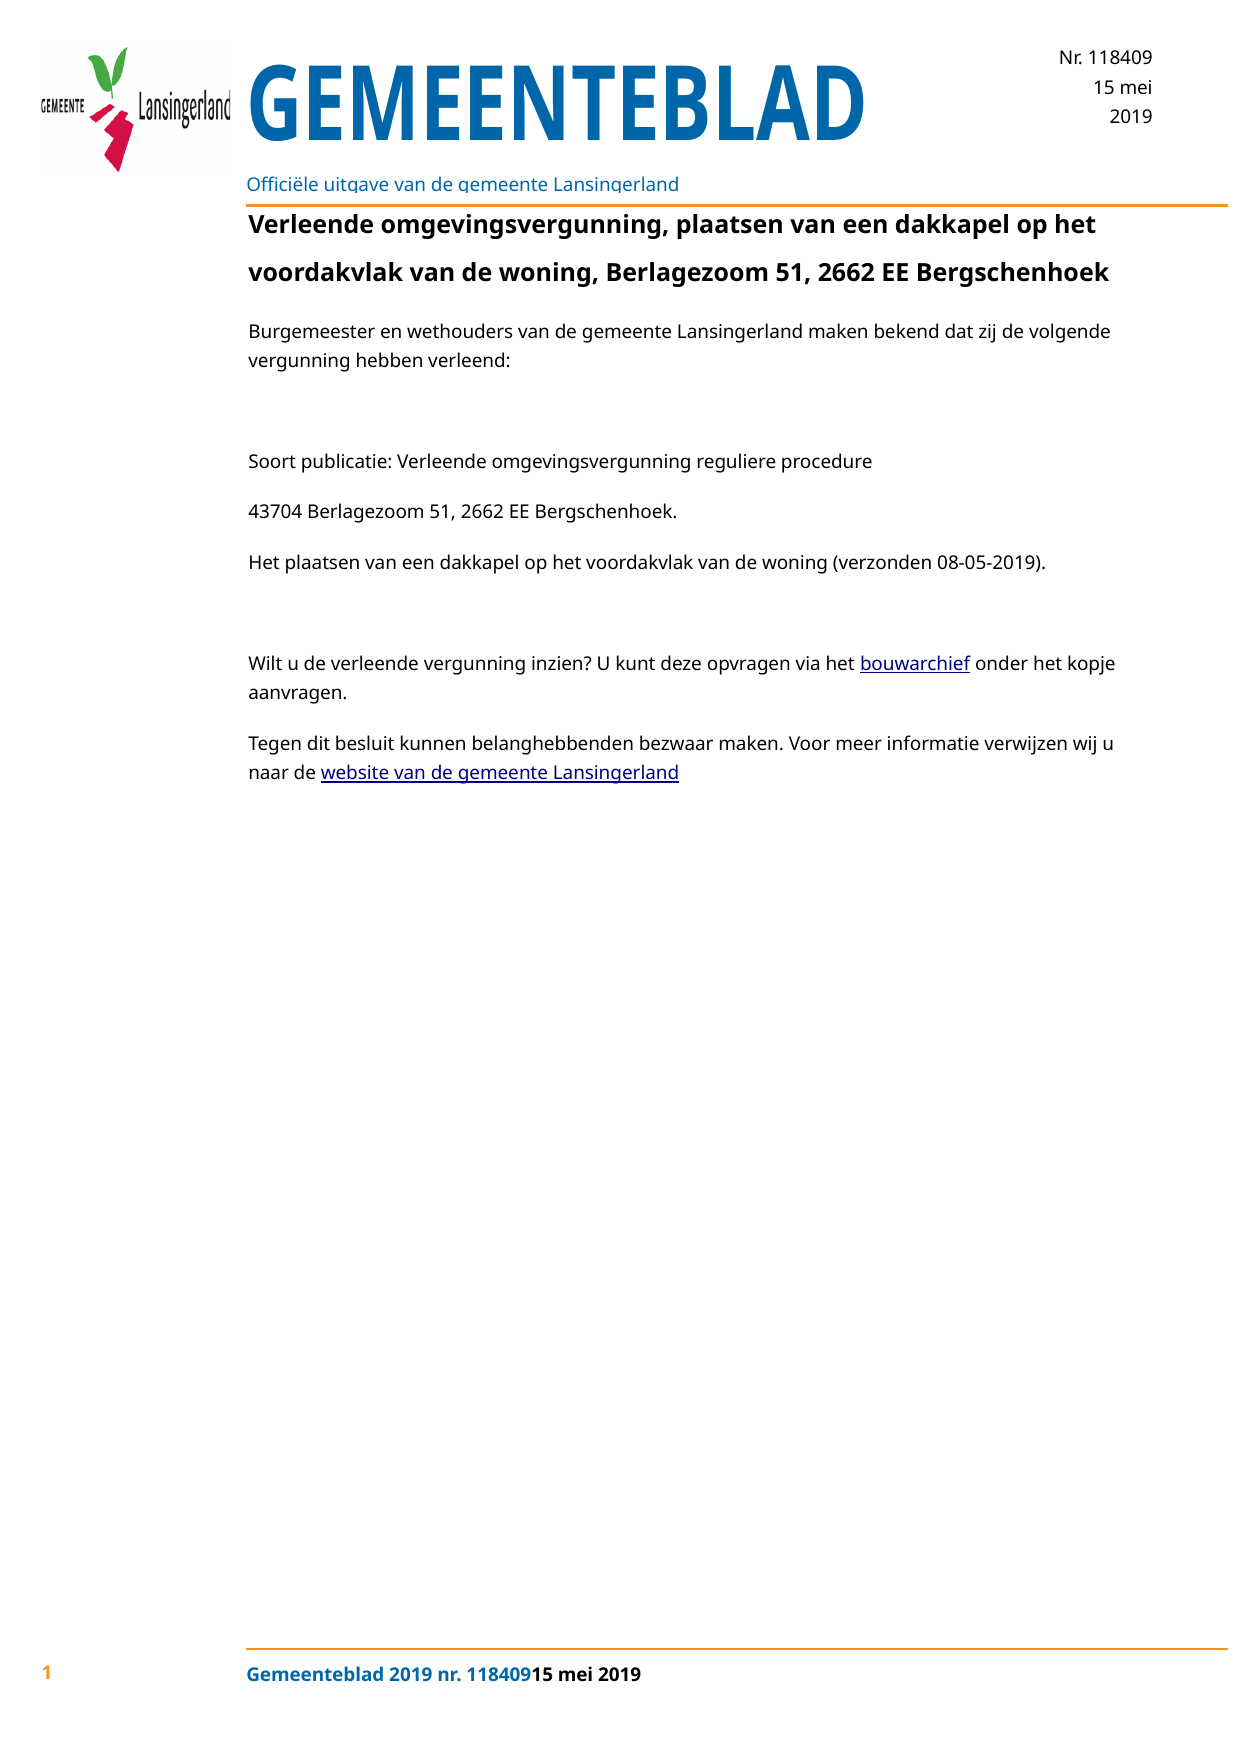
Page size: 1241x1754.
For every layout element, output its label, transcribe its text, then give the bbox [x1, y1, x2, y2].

text Verleende omgevingsvergunning, plaatsen van een dakkapel op het voordakvlak van de woning, Berlagezoom 51, 2662 EE Bergschenhoek [248, 207, 1152, 288]
text Burgemeester en wethouders van de gemeente Lansingerland maken bekend dat zij de volgende vergunning hebben verleend: [248, 318, 1152, 373]
text 43704 Berlagezoom 51, 2662 EE Bergschenhoek. [248, 499, 1152, 524]
text Wilt u de verleende vergunning inzien? U kunt deze opvragen via het bouwarchief onder het kopje aanvragen. [248, 650, 1152, 705]
text Soort publicatie: Verleende omgevingsvergunning reguliere procedure [248, 448, 1152, 474]
text Tegen dit besluit kunnen belanghebbenden bezwaar maken. Voor meer informatie verwijzen wij u naar de website van de gemeente Lansingerland [248, 730, 1152, 785]
picture [41, 47, 231, 172]
text Het plaatsen van een dakkapel op het voordakvlak van de woning (verzonden 08-05-2019). [248, 549, 1152, 575]
